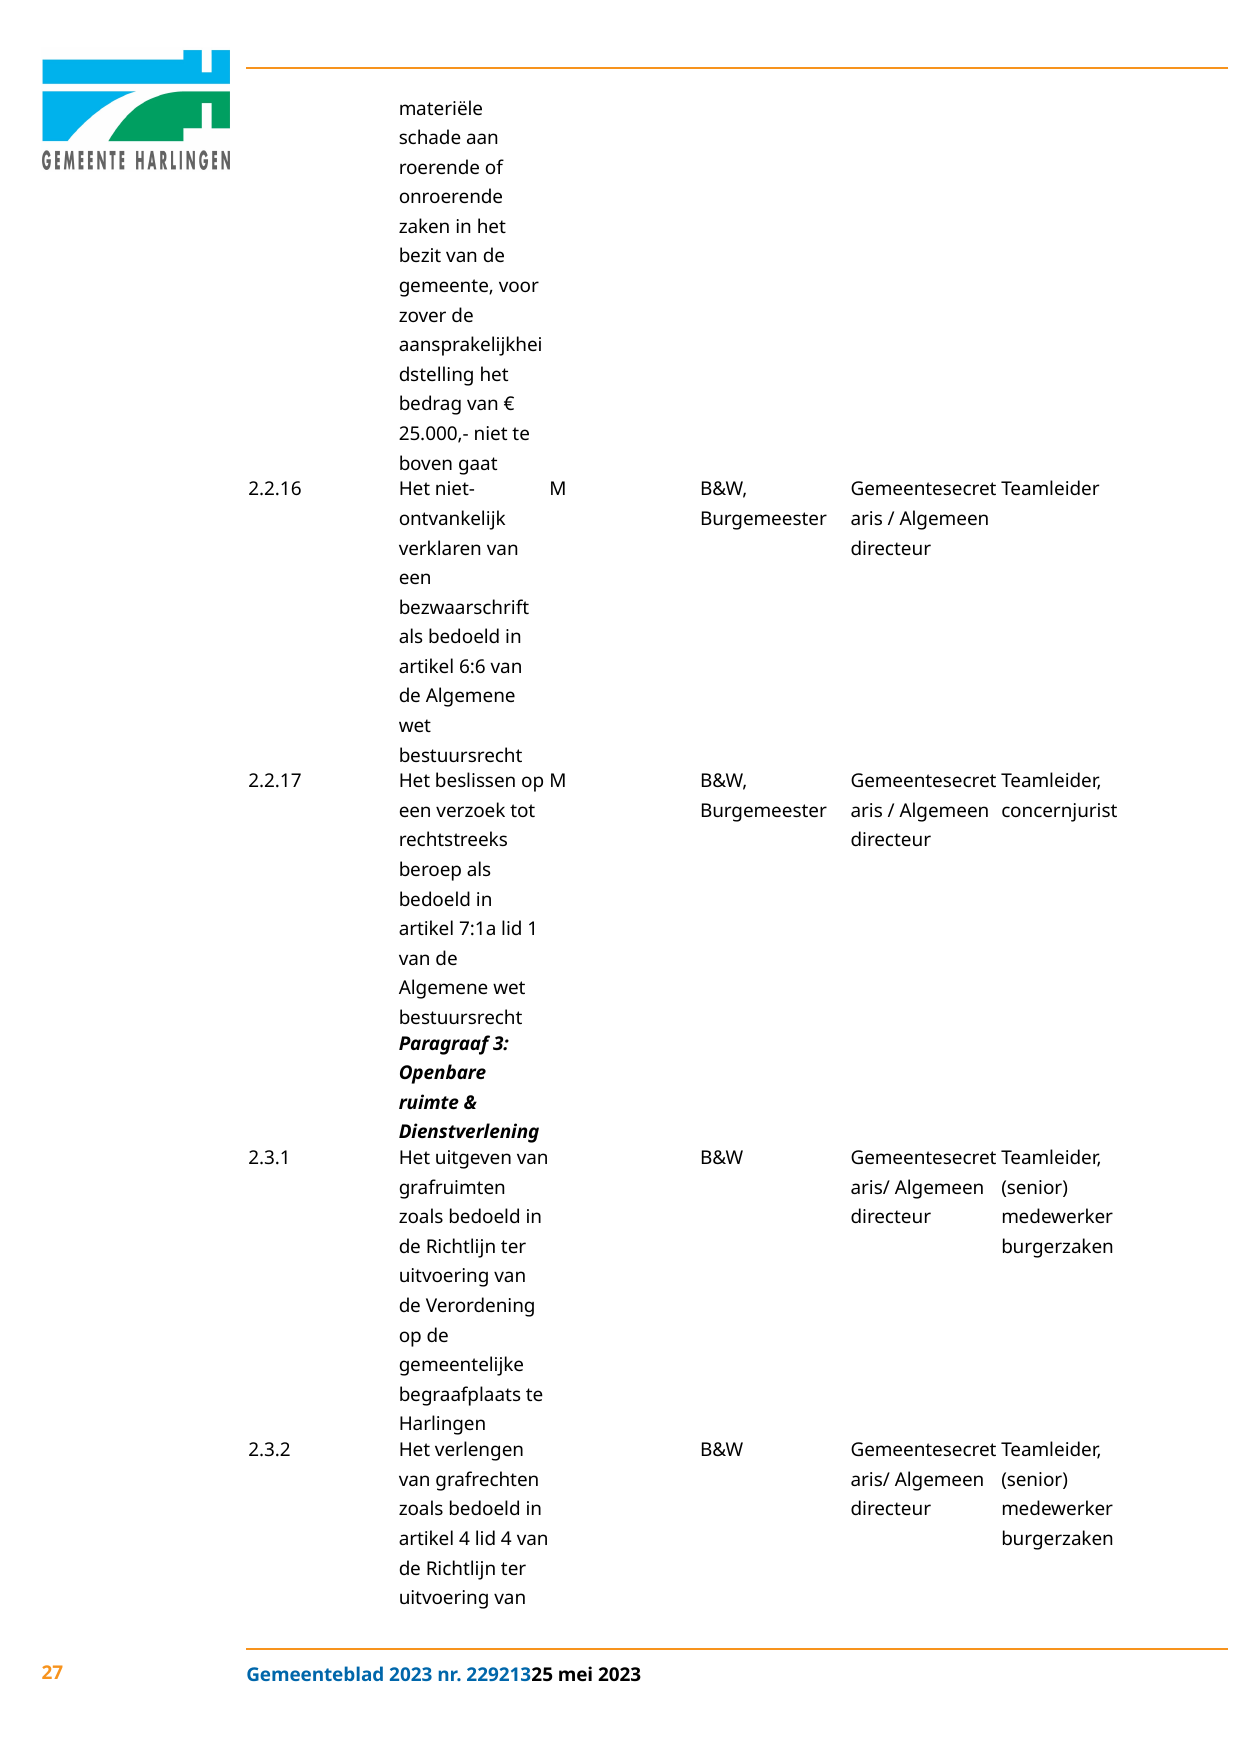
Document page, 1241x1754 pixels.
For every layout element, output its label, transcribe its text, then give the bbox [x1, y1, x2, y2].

table_cell [248, 1030, 398, 1144]
table_cell Teamleider, concernjurist [1001, 768, 1152, 1030]
table_cell [549, 95, 700, 476]
table_cell Teamleider, (senior) medewerker burgerzaken [1001, 1436, 1152, 1610]
table_cell 2.3.1 [248, 1144, 398, 1436]
table_cell Gemeentesecretaris/ Algemeen directeur [850, 1144, 1001, 1436]
table_cell [549, 1030, 700, 1144]
table_cell Het niet-ontvankelijk verklaren van een bezwaarschrift als bedoeld in artikel 6:6 van de Algemene wet bestuursrecht [399, 476, 549, 767]
table_cell Het verlengen van grafrechten zoals bedoeld in artikel 4 lid 4 van de Richtlijn ter uitvoering van [399, 1436, 549, 1610]
table_cell Het beslissen op een verzoek tot rechtstreeks beroep als bedoeld in artikel 7:1a lid 1 van de Algemene wet bestuursrecht [399, 768, 549, 1030]
table_cell 2.2.17 [248, 768, 398, 1030]
table_cell Het uitgeven van grafruimten zoals bedoeld in de Richtlijn ter uitvoering van de Verordening op de gemeentelijke begraafplaats te Harlingen [399, 1144, 549, 1436]
table_cell Gemeentesecretaris / Algemeen directeur [850, 476, 1001, 767]
table_cell [850, 95, 1001, 476]
table_cell [700, 95, 850, 476]
table_cell [1001, 95, 1152, 476]
table_cell Teamleider, (senior) medewerker burgerzaken [1001, 1144, 1152, 1436]
table_cell [700, 1030, 850, 1144]
table_cell 2.3.2 [248, 1436, 398, 1610]
table_cell B&W [700, 1144, 850, 1436]
table_cell [549, 1436, 700, 1610]
table_cell M [549, 768, 700, 1030]
table_cell Paragraaf 3: Openbare ruimte & Dienstverlening [399, 1030, 549, 1144]
table_cell Teamleider [1001, 476, 1152, 767]
table_cell B&W [700, 1436, 850, 1610]
table_cell [549, 1144, 700, 1436]
table_cell M [549, 476, 700, 767]
picture [41, 47, 231, 172]
table_cell 2.2.16 [248, 476, 398, 767]
table_cell materiële schade aan roerende of onroerende zaken in het bezit van de gemeente, voor zover de aansprakelijkheidstelling het bedrag van € 25.000,- niet te boven gaat [399, 95, 549, 476]
table_cell B&W, Burgemeester [700, 768, 850, 1030]
table_cell [248, 95, 398, 476]
table_cell [1001, 1030, 1152, 1144]
table_cell [850, 1030, 1001, 1144]
table_cell B&W, Burgemeester [700, 476, 850, 767]
table_cell Gemeentesecretaris / Algemeen directeur [850, 768, 1001, 1030]
table_cell Gemeentesecretaris/ Algemeen directeur [850, 1436, 1001, 1610]
